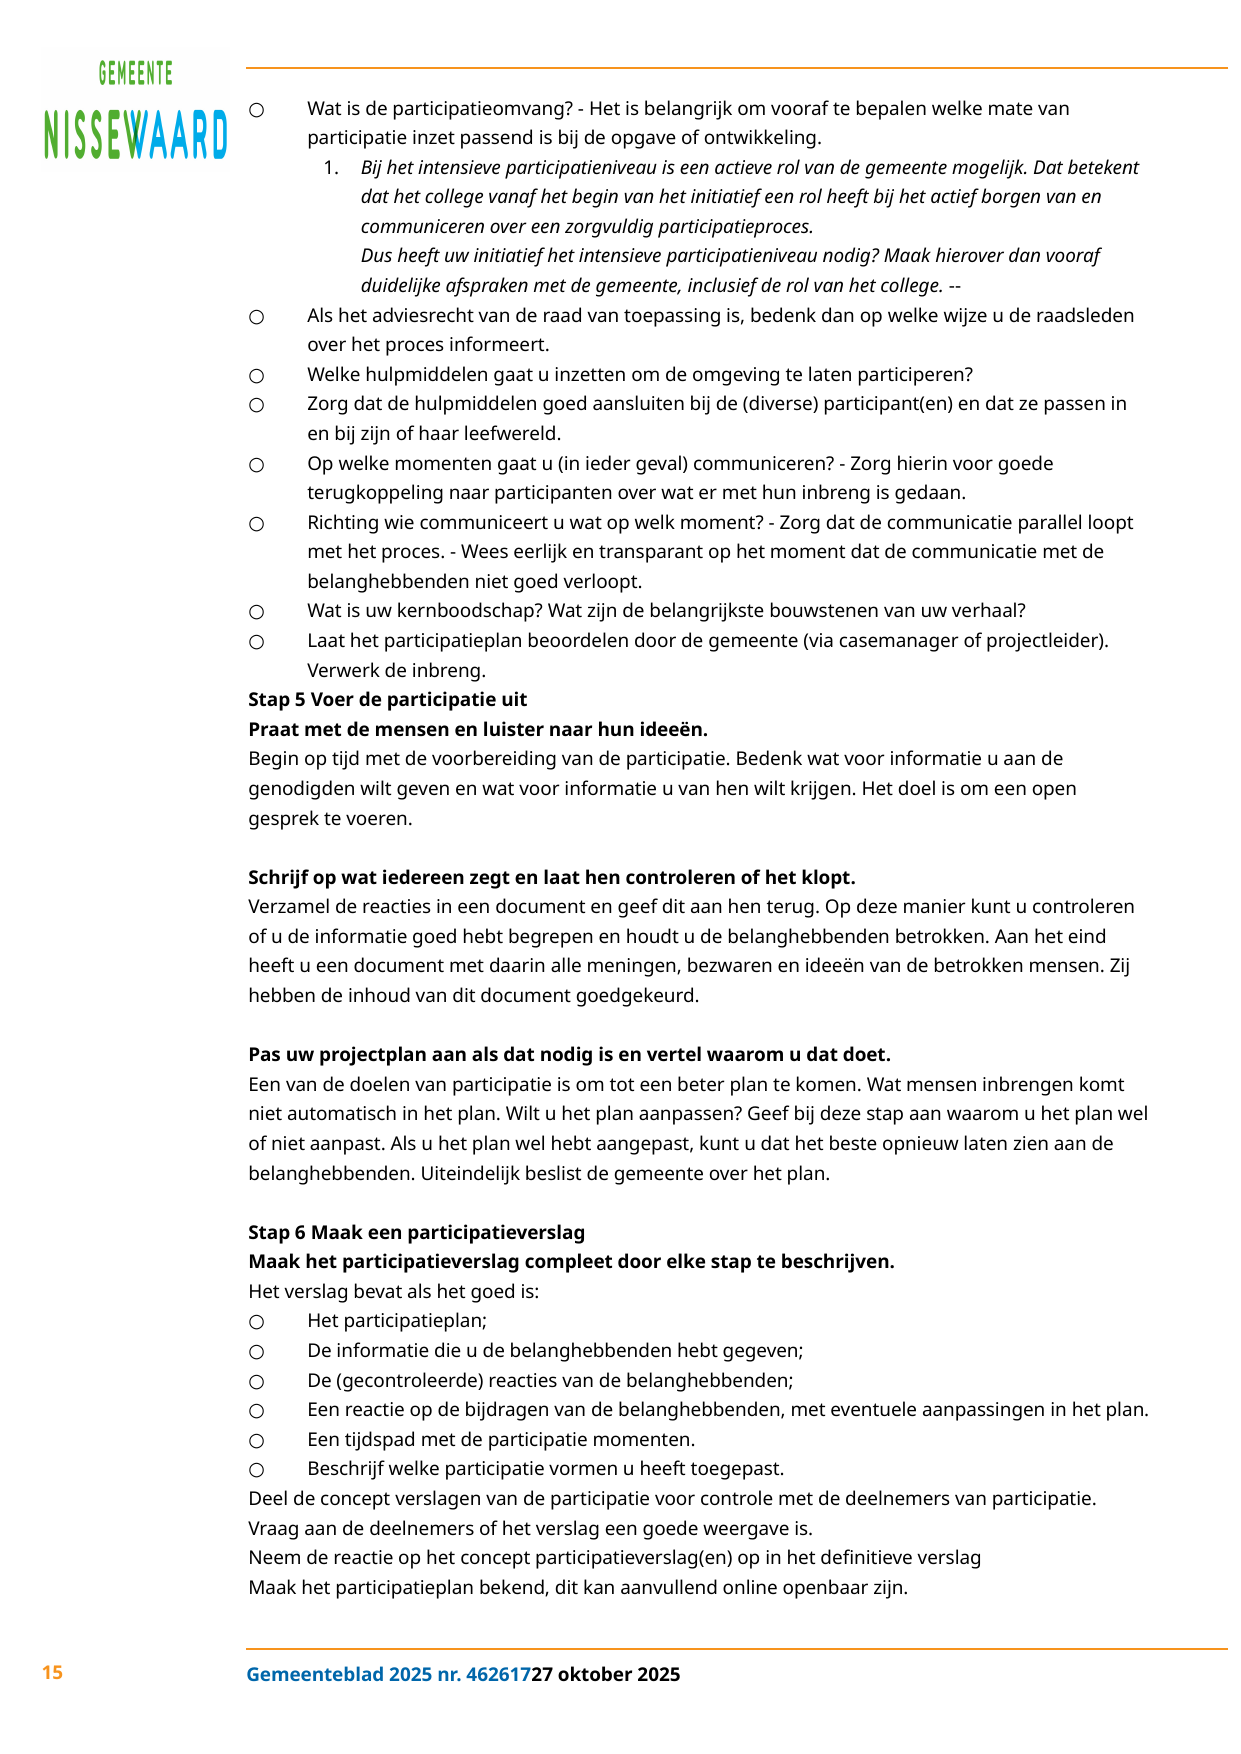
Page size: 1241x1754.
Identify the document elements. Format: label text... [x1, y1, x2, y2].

text Deel de concept verslagen van de participatie voor controle met de deelnemers van participatie. [248, 1485, 1152, 1511]
text Vraag aan de deelnemers of het verslag een goede weergave is. [248, 1515, 1152, 1541]
text Stap 6 Maak een participatieverslag [248, 1219, 1152, 1245]
list Dus heeft uw initiatief het intensieve participatieniveau nodig? Maak hierover dan vooraf duidelijke afspraken met de gemeente, inclusief de rol van het college. -- [323, 243, 1152, 298]
list Wat is de participatieomvang? - Het is belangrijk om vooraf te bepalen welke mate van participatie inzet passend is bij de opgave of ontwikkeling. [248, 95, 1152, 150]
list Zorg dat de hulpmiddelen goed aansluiten bij de (diverse) participant(en) en dat ze passen in en bij zijn of haar leefwereld. [248, 391, 1152, 446]
list Het participatieplan; [248, 1308, 1152, 1333]
list Laat het participatieplan beoordelen door de gemeente (via casemanager of projectleider). Verwerk de inbreng. [248, 627, 1152, 683]
text Een van de doelen van participatie is om tot een beter plan te komen. Wat mensen inbrengen komt niet automatisch in het plan. Wilt u het plan aanpassen? Geef bij deze stap aan waarom u het plan wel of niet aanpast. Als u het plan wel hebt aangepast, kunt u dat het beste opnieuw laten zien aan de belanghebbenden. Uiteindelijk beslist de gemeente over het plan. [248, 1071, 1152, 1186]
text Begin op tijd met de voorbereiding van de participatie. Bedenk wat voor informatie u aan de genodigden wilt geven en wat voor informatie u van hen wilt krijgen. Het doel is om een open gesprek te voeren. [248, 746, 1152, 831]
text Verzamel de reacties in een document en geef dit aan hen terug. Op deze manier kunt u controleren of u de informatie goed hebt begrepen en houdt u de belanghebbenden betrokken. Aan het eind heeft u een document met daarin alle meningen, bezwaren en ideeën van de betrokken mensen. Zij hebben de inhoud van dit document goedgekeurd. [248, 893, 1152, 1008]
text Maak het participatieplan bekend, dit kan aanvullend online openbaar zijn. [248, 1574, 1152, 1600]
list De informatie die u de belanghebbenden hebt gegeven; [248, 1337, 1152, 1363]
list Richting wie communiceert u wat op welk moment? - Zorg dat de communicatie parallel loopt met het proces. - Wees eerlijk en transparant op het moment dat de communicatie met de belanghebbenden niet goed verloopt. [248, 509, 1152, 594]
list Een tijdspad met de participatie momenten. [248, 1426, 1152, 1452]
list Welke hulpmiddelen gaat u inzetten om de omgeving te laten participeren? [248, 361, 1152, 387]
text Neem de reactie op het concept participatieverslag(en) op in het definitieve verslag [248, 1544, 1152, 1570]
text Maak het participatieverslag compleet door elke stap te beschrijven. [248, 1248, 1152, 1274]
list Als het adviesrecht van de raad van toepassing is, bedenk dan op welke wijze u de raadsleden over het proces informeert. [248, 302, 1152, 357]
list De (gecontroleerde) reacties van de belanghebbenden; [248, 1367, 1152, 1393]
text Pas uw projectplan aan als dat nodig is en vertel waarom u dat doet. [248, 1041, 1152, 1067]
picture [41, 47, 231, 172]
list Wat is uw kernboodschap? Wat zijn de belangrijkste bouwstenen van uw verhaal? [248, 598, 1152, 623]
list Een reactie op de bijdragen van de belanghebbenden, met eventuele aanpassingen in het plan. [248, 1396, 1152, 1422]
list Beschrijf welke participatie vormen u heeft toegepast. [248, 1456, 1152, 1481]
list Op welke momenten gaat u (in ieder geval) communiceren? - Zorg hierin voor goede terugkoppeling naar participanten over wat er met hun inbreng is gedaan. [248, 450, 1152, 505]
list Bij het intensieve participatieniveau is een actieve rol van de gemeente mogelijk. Dat betekent dat het college vanaf het begin van het initiatief een rol heeft bij het actief borgen van en communiceren over een zorgvuldig participatieproces. [323, 154, 1152, 239]
text Het verslag bevat als het goed is: [248, 1278, 1152, 1304]
text Stap 5 Voer de participatie uit [248, 686, 1152, 712]
text Praat met de mensen en luister naar hun ideeën. [248, 716, 1152, 742]
text Schrijf op wat iedereen zegt en laat hen controleren of het klopt. [248, 864, 1152, 890]
